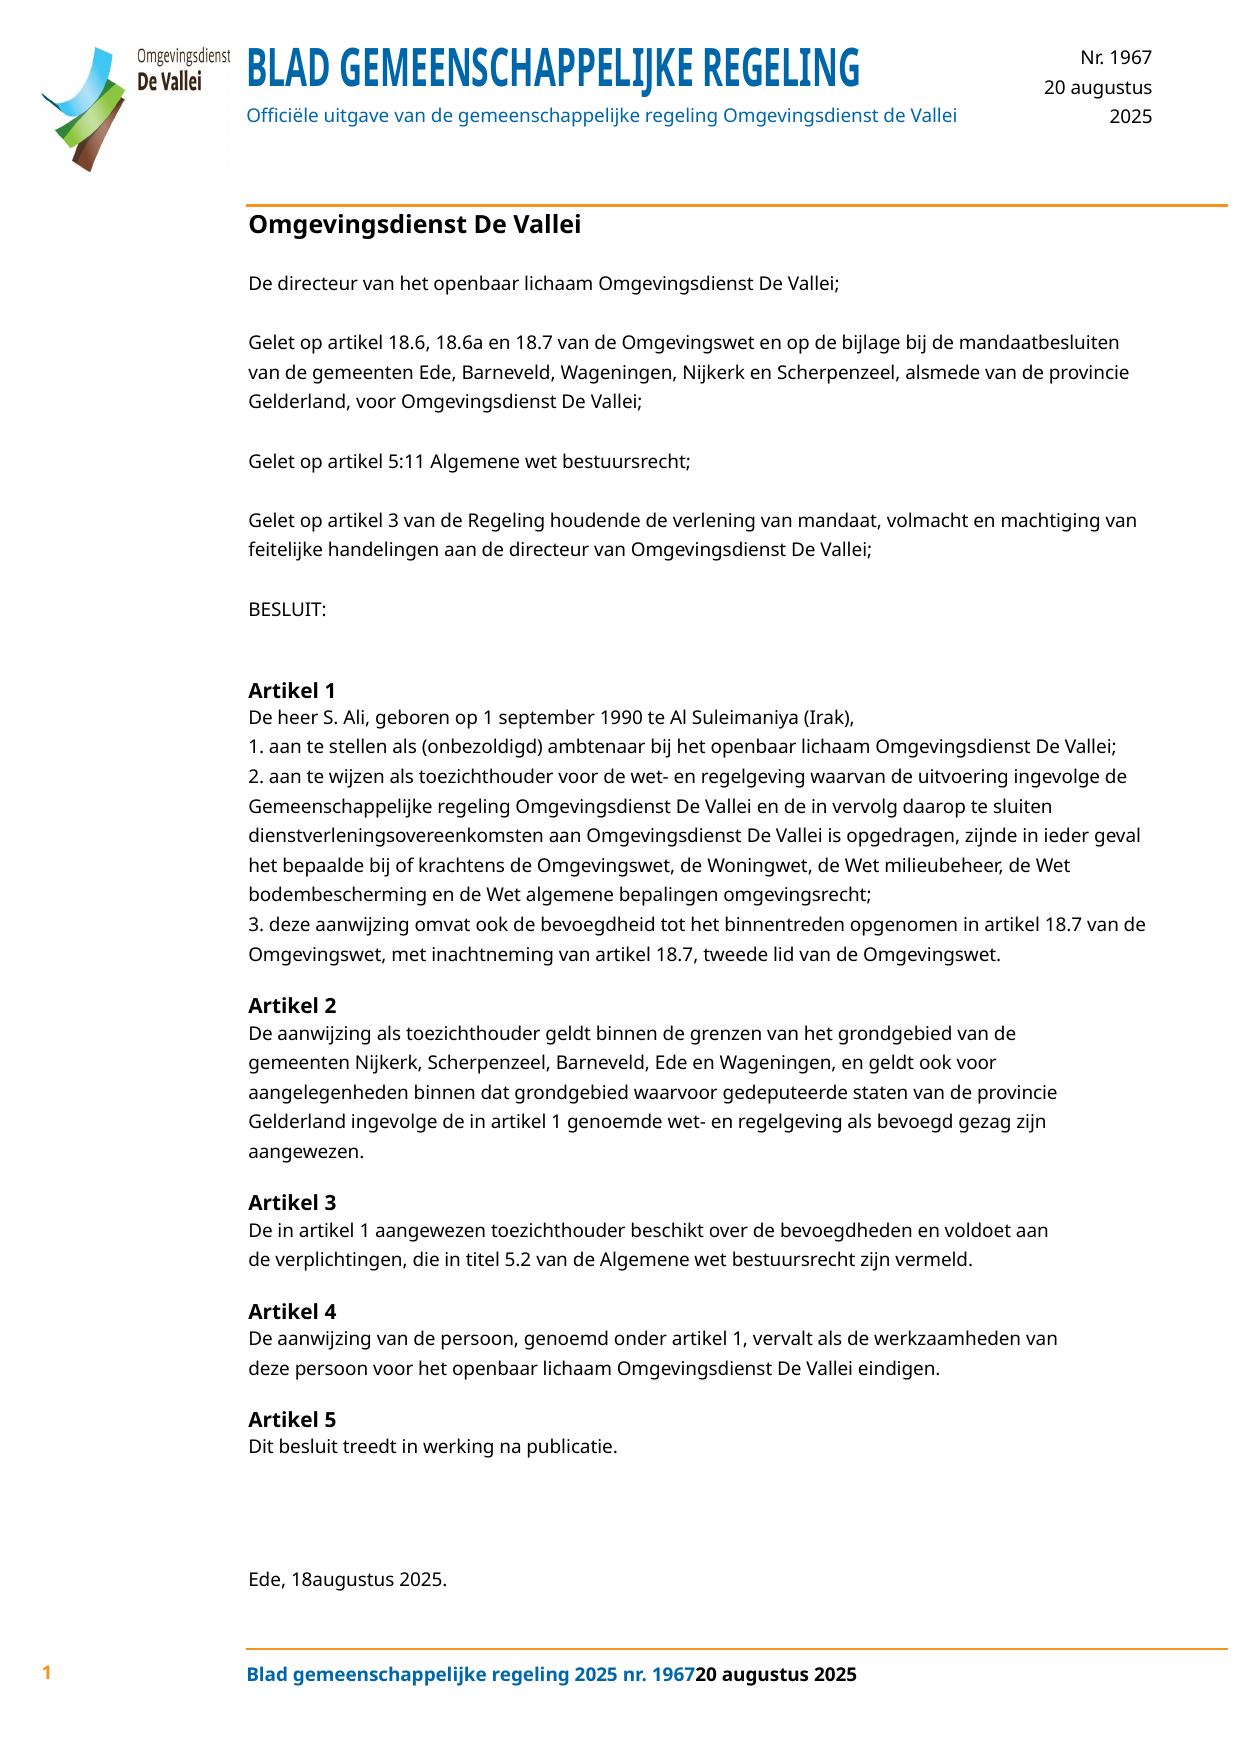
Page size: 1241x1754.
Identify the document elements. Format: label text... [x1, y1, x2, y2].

text De heer S. Ali, geboren op 1 september 1990 te Al Suleimaniya (Irak), [248, 704, 1152, 730]
text 2. aan te wijzen als toezichthouder voor de wet- en regelgeving waarvan de uitvoering ingevolge de Gemeenschappelijke regeling Omgevingsdienst De Vallei en de in vervolg daarop te sluiten dienstverleningsovereenkomsten aan Omgevingsdienst De Vallei is opgedragen, zijnde in ieder geval het bepaalde bij of krachtens de Omgevingswet, de Woningwet, de Wet milieubeheer, de Wet bodembescherming en de Wet algemene bepalingen omgevingsrecht; [248, 763, 1152, 907]
text De directeur van het openbaar lichaam Omgevingsdienst De Vallei; [248, 270, 1152, 296]
text De in artikel 1 aangewezen toezichthouder beschikt over de bevoegdheden en voldoet aan [248, 1217, 1152, 1243]
text de verplichtingen, die in titel 5.2 van de Algemene wet bestuursrecht zijn vermeld. [248, 1246, 1152, 1272]
text BESLUIT: [248, 596, 1152, 621]
text gemeenten Nijkerk, Scherpenzeel, Barneveld, Ede en Wageningen, en geldt ook voor [248, 1049, 1152, 1075]
text aangelegenheden binnen dat grondgebied waarvoor gedeputeerde staten van de provincie [248, 1079, 1152, 1104]
picture [41, 47, 231, 172]
text Artikel 5 [248, 1405, 1152, 1434]
text De aanwijzing als toezichthouder geldt binnen de grenzen van het grondgebied van de [248, 1020, 1152, 1045]
text Omgevingsdienst De Vallei [248, 207, 1152, 241]
text Artikel 3 [248, 1188, 1152, 1217]
text Artikel 2 [248, 991, 1152, 1020]
text 3. deze aanwijzing omvat ook de bevoegdheid tot het binnentreden opgenomen in artikel 18.7 van de Omgevingswet, met inachtneming van artikel 18.7, tweede lid van de Omgevingswet. [248, 911, 1152, 967]
text Gelet op artikel 5:11 Algemene wet bestuursrecht; [248, 448, 1152, 473]
text aangewezen. [248, 1138, 1152, 1164]
text Artikel 4 [248, 1297, 1152, 1325]
text Dit besluit treedt in werking na publicatie. [248, 1434, 1152, 1459]
text De aanwijzing van de persoon, genoemd onder artikel 1, vervalt als de werkzaamheden van [248, 1325, 1152, 1351]
text deze persoon voor het openbaar lichaam Omgevingsdienst De Vallei eindigen. [248, 1355, 1152, 1381]
text Gelet op artikel 3 van de Regeling houdende de verlening van mandaat, volmacht en machtiging van feitelijke handelingen aan de directeur van Omgevingsdienst De Vallei; [248, 507, 1152, 562]
text Gelet op artikel 18.6, 18.6a en 18.7 van de Omgevingswet en op de bijlage bij de mandaatbesluiten van de gemeenten Ede, Barneveld, Wageningen, Nijkerk en Scherpenzeel, alsmede van de provincie Gelderland, voor Omgevingsdienst De Vallei; [248, 329, 1152, 414]
text 1. aan te stellen als (onbezoldigd) ambtenaar bij het openbaar lichaam Omgevingsdienst De Vallei; [248, 734, 1152, 759]
text Artikel 1 [248, 676, 1152, 704]
text Ede, 18augustus 2025. [248, 1566, 1152, 1592]
text Gelderland ingevolge de in artikel 1 genoemde wet- en regelgeving als bevoegd gezag zijn [248, 1108, 1152, 1134]
